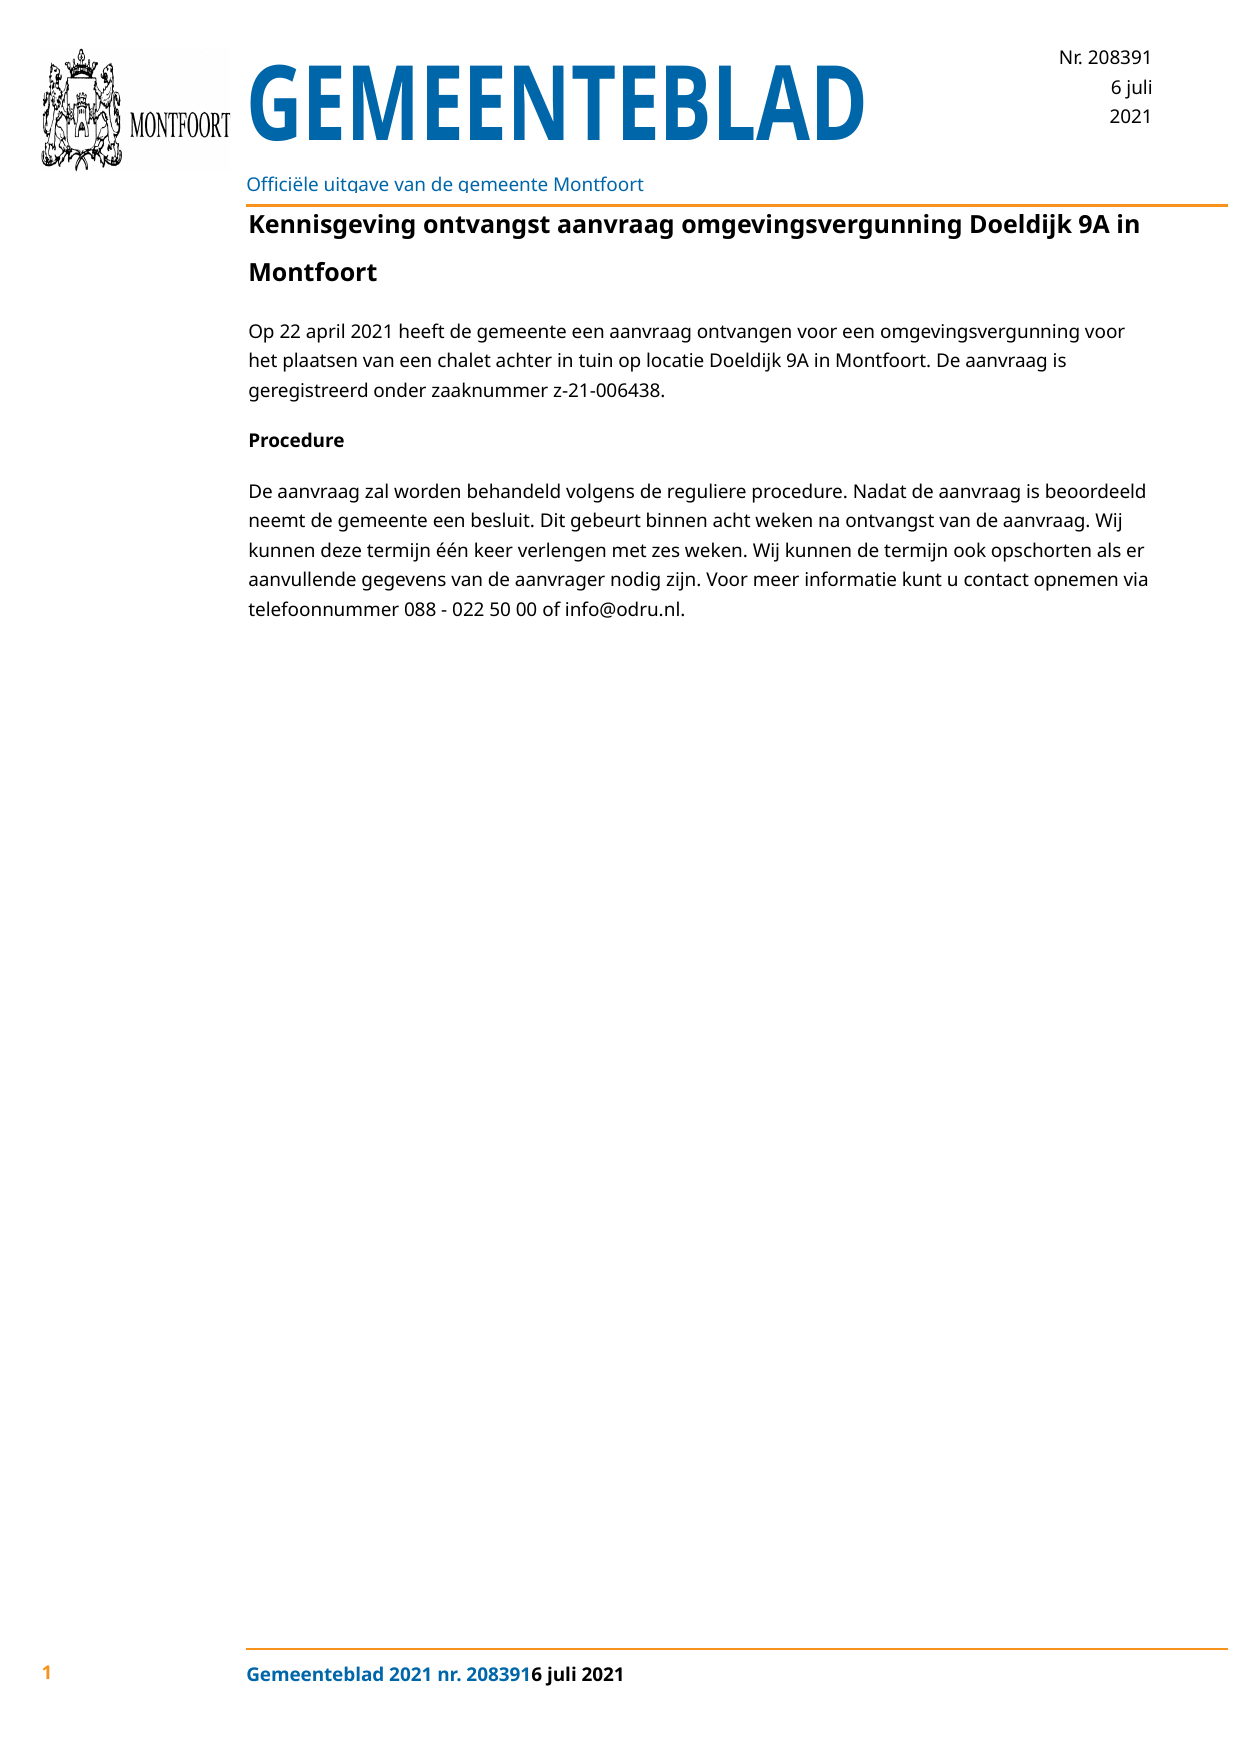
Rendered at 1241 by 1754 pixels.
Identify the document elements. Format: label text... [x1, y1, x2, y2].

text Kennisgeving ontvangst aanvraag omgevingsvergunning Doeldijk 9A in Montfoort [248, 207, 1152, 288]
text Procedure [248, 427, 1152, 453]
picture [41, 47, 231, 172]
text Op 22 april 2021 heeft de gemeente een aanvraag ontvangen voor een omgevingsvergunning voor het plaatsen van een chalet achter in tuin op locatie Doeldijk 9A in Montfoort. De aanvraag is geregistreerd onder zaaknummer z-21-006438. [248, 318, 1152, 403]
text De aanvraag zal worden behandeld volgens de reguliere procedure. Nadat de aanvraag is beoordeeld neemt de gemeente een besluit. Dit gebeurt binnen acht weken na ontvangst van de aanvraag. Wij kunnen deze termijn één keer verlengen met zes weken. Wij kunnen de termijn ook opschorten als er aanvullende gegevens van de aanvrager nodig zijn. Voor meer informatie kunt u contact opnemen via telefoonnummer 088 - 022 50 00 of info@odru.nl. [248, 478, 1152, 622]
